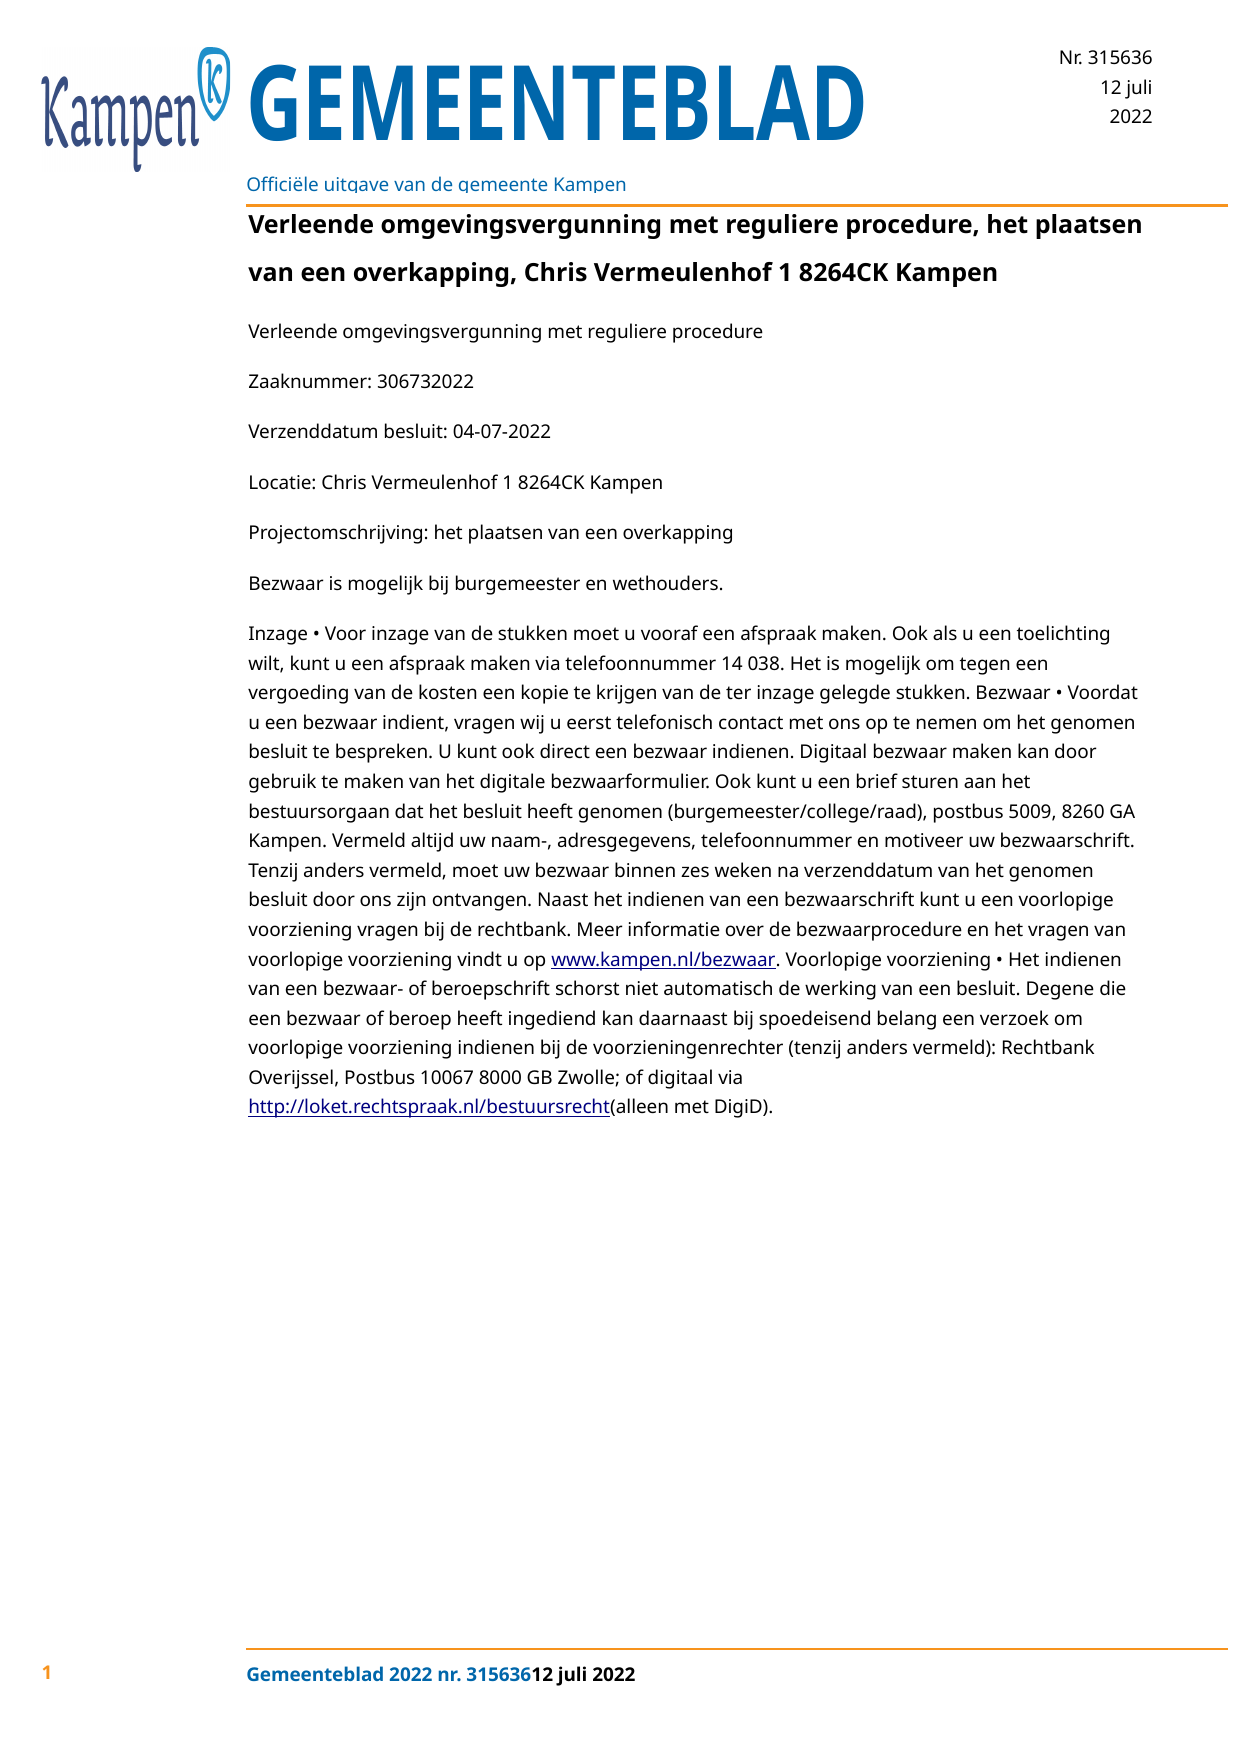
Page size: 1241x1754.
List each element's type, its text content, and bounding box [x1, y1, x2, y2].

text Verleende omgevingsvergunning met reguliere procedure, het plaatsen van een overkapping, Chris Vermeulenhof 1 8264CK Kampen [248, 207, 1152, 288]
text Locatie: Chris Vermeulenhof 1 8264CK Kampen [248, 469, 1152, 495]
text Verleende omgevingsvergunning met reguliere procedure [248, 318, 1152, 344]
text Verzenddatum besluit: 04-07-2022 [248, 419, 1152, 444]
text Projectomschrijving: het plaatsen van een overkapping [248, 519, 1152, 545]
picture [41, 47, 231, 172]
text Zaaknummer: 306732022 [248, 368, 1152, 394]
text Inzage • Voor inzage van de stukken moet u vooraf een afspraak maken. Ook als u een toelichting wilt, kunt u een afspraak maken via telefoonnummer 14 038. Het is mogelijk om tegen een vergoeding van de kosten een kopie te krijgen van de ter inzage gelegde stukken. Bezwaar • Voordat u een bezwaar indient, vragen wij u eerst telefonisch contact met ons op te nemen om het genomen besluit te bespreken. U kunt ook direct een bezwaar indienen. Digitaal bezwaar maken kan door gebruik te maken van het digitale bezwaarformulier. Ook kunt u een brief sturen aan het bestuursorgaan dat het besluit heeft genomen (burgemeester/college/raad), postbus 5009, 8260 GA Kampen. Vermeld altijd uw naam-, adresgegevens, telefoonnummer en motiveer uw bezwaarschrift. Tenzij anders vermeld, moet uw bezwaar binnen zes weken na verzenddatum van het genomen besluit door ons zijn ontvangen. Naast het indienen van een bezwaarschrift kunt u een voorlopige voorziening vragen bij de rechtbank. Meer informatie over de bezwaarprocedure en het vragen van voorlopige voorziening vindt u op www.kampen.nl/bezwaar. Voorlopige voorziening • Het indienen van een bezwaar- of beroepschrift schorst niet automatisch de werking van een besluit. Degene die een bezwaar of beroep heeft ingediend kan daarnaast bij spoedeisend belang een verzoek om voorlopige voorziening indienen bij de voorzieningenrechter (tenzij anders vermeld): Rechtbank Overijssel, Postbus 10067 8000 GB Zwolle; of digitaal via http://loket.rechtspraak.nl/bestuursrecht(alleen met DigiD). [248, 620, 1152, 1119]
text Bezwaar is mogelijk bij burgemeester en wethouders. [248, 570, 1152, 596]
